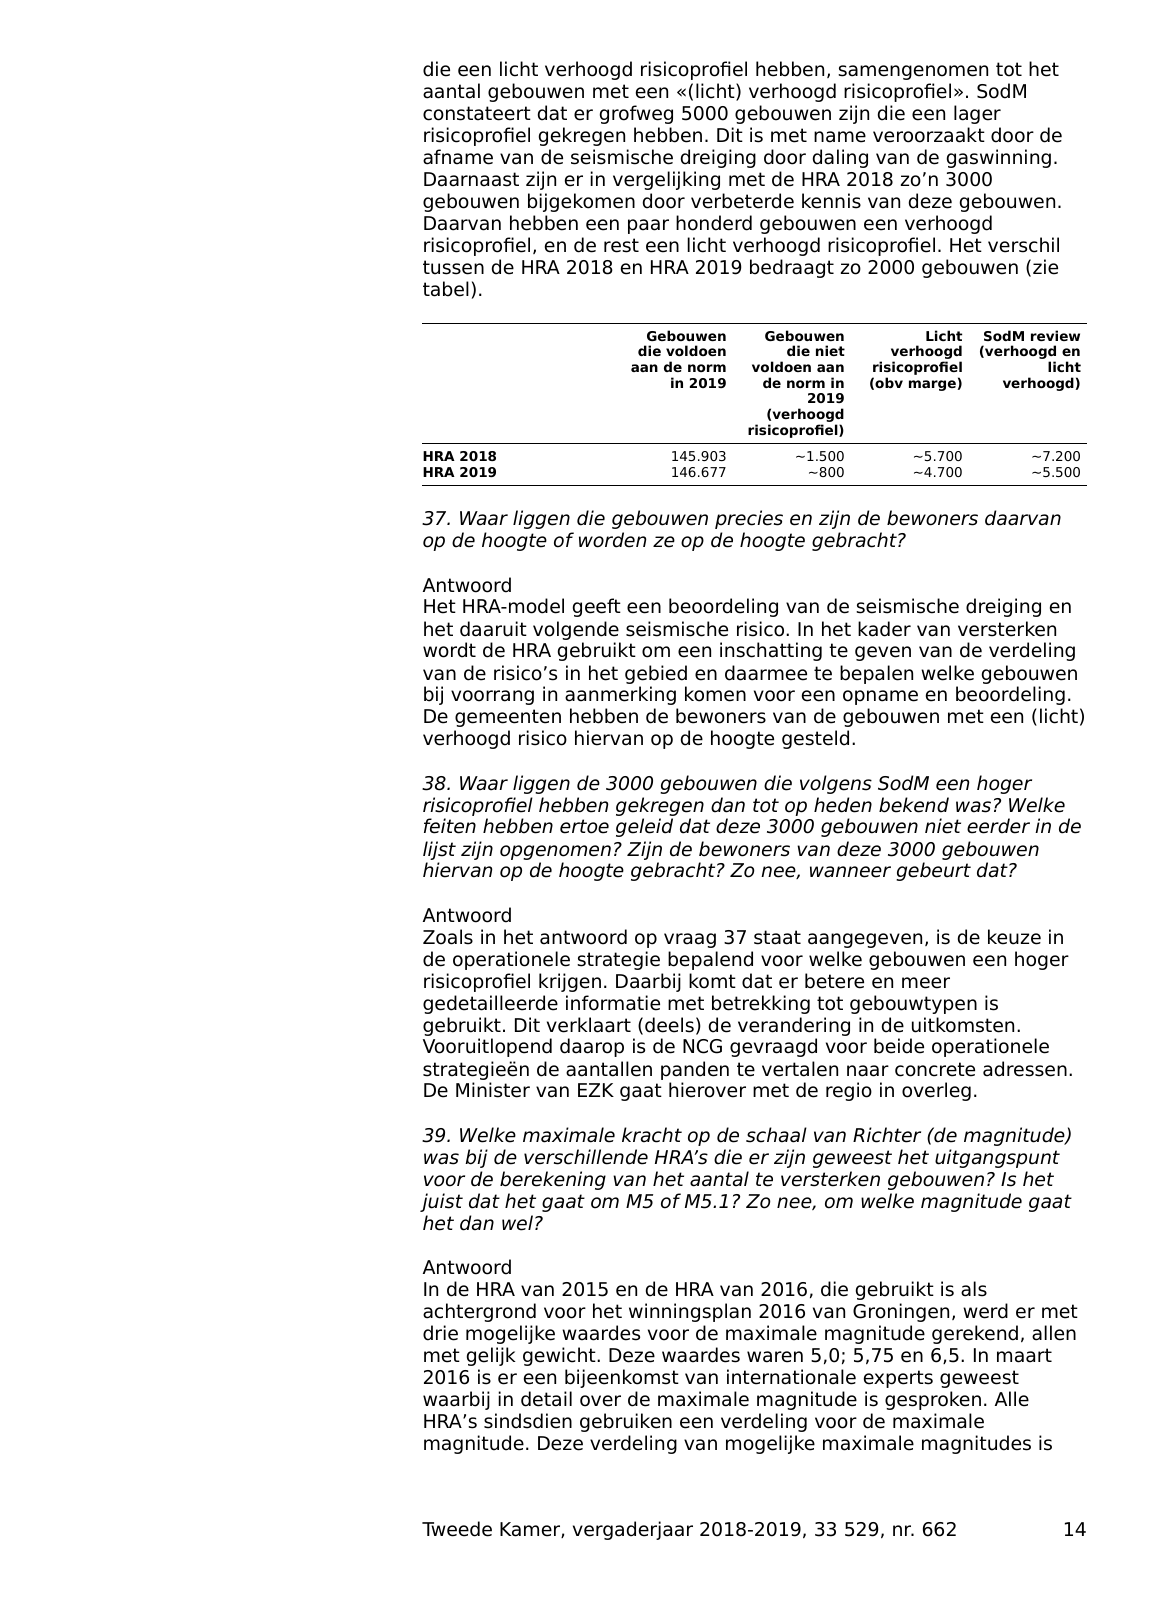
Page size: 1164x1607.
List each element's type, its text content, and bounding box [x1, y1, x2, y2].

table_cell HRA 2018 [422, 444, 614, 465]
text 37. Waar liggen die gebouwen precies en zijn de bewoners daarvan op de hoogte of worden ze op de hoogte gebracht? [422, 508, 1087, 552]
table_cell 146.677 [614, 465, 732, 485]
text Zoals in het antwoord op vraag 37 staat aangegeven, is de keuze in de operationele strategie bepalend voor welke gebouwen een hoger risicoprofiel krijgen. Daarbij komt dat er betere en meer gedetailleerde informatie met betrekking tot gebouwtypen is gebruikt. Dit verklaart (deels) de verandering in de uitkomsten. Vooruitlopend daarop is de NCG gevraagd voor beide operationele strategieën de aantallen panden te vertalen naar concrete adressen. De Minister van EZK gaat hierover met de regio in overleg. [422, 927, 1087, 1102]
table_cell HRA 2019 [422, 465, 614, 485]
table_header Gebouwen die voldoen aan de norm in 2019 [614, 324, 732, 443]
text Antwoord [422, 1257, 1087, 1279]
text Het HRA-model geeft een beoordeling van de seismische dreiging en het daaruit volgende seismische risico. In het kader van versterken wordt de HRA gebruikt om een inschatting te geven van de verdeling van de risico’s in het gebied en daarmee te bepalen welke gebouwen bij voorrang in aanmerking komen voor een opname en beoordeling. De gemeenten hebben de bewoners van de gebouwen met een (licht) verhoogd risico hiervan op de hoogte gesteld. [422, 596, 1087, 750]
table_cell ~4.700 [850, 465, 968, 485]
text Antwoord [422, 904, 1087, 927]
table_header SodM review (verhoogd en licht verhoogd) [969, 324, 1087, 443]
table_cell ~5.700 [850, 444, 968, 465]
text Antwoord [422, 574, 1087, 596]
table_header [422, 324, 614, 443]
table_cell ~7.200 [969, 444, 1087, 465]
table_cell ~1.500 [732, 444, 850, 465]
text 38. Waar liggen de 3000 gebouwen die volgens SodM een hoger risicoprofiel hebben gekregen dan tot op heden bekend was? Welke feiten hebben ertoe geleid dat deze 3000 gebouwen niet eerder in de lijst zijn opgenomen? Zijn de bewoners van deze 3000 gebouwen hiervan op de hoogte gebracht? Zo nee, wanneer gebeurt dat? [422, 772, 1087, 882]
text In de HRA van 2015 en de HRA van 2016, die gebruikt is als achtergrond voor het winningsplan 2016 van Groningen, werd er met drie mogelijke waardes voor de maximale magnitude gerekend, allen met gelijk gewicht. Deze waardes waren 5,0; 5,75 en 6,5. In maart 2016 is er een bijeenkomst van internationale experts geweest waarbij in detail over de maximale magnitude is gesproken. Alle HRA’s sindsdien gebruiken een verdeling voor de maximale magnitude. Deze verdeling van mogelijke maximale magnitudes is [422, 1279, 1087, 1454]
text die een licht verhoogd risicoprofiel hebben, samengenomen tot het aantal gebouwen met een «(licht) verhoogd risicoprofiel». SodM constateert dat er grofweg 5000 gebouwen zijn die een lager risicoprofiel gekregen hebben. Dit is met name veroorzaakt door de afname van de seismische dreiging door daling van de gaswinning. Daarnaast zijn er in vergelijking met de HRA 2018 zo’n 3000 gebouwen bijgekomen door verbeterde kennis van deze gebouwen. Daarvan hebben een paar honderd gebouwen een verhoogd risicoprofiel, en de rest een licht verhoogd risicoprofiel. Het verschil tussen de HRA 2018 en HRA 2019 bedraagt zo 2000 gebouwen (zie tabel). [422, 59, 1087, 301]
table_header Licht verhoogd risicoprofiel (obv marge) [850, 324, 968, 443]
table_cell ~800 [732, 465, 850, 485]
table_cell 145.903 [614, 444, 732, 465]
table_header Gebouwen die niet voldoen aan de norm in 2019 (verhoogd risicoprofiel) [732, 324, 850, 443]
text 39. Welke maximale kracht op de schaal van Richter (de magnitude) was bij de verschillende HRA’s die er zijn geweest het uitgangspunt voor de berekening van het aantal te versterken gebouwen? Is het juist dat het gaat om M5 of M5.1? Zo nee, om welke magnitude gaat het dan wel? [422, 1124, 1087, 1234]
table_cell ~5.500 [969, 465, 1087, 485]
